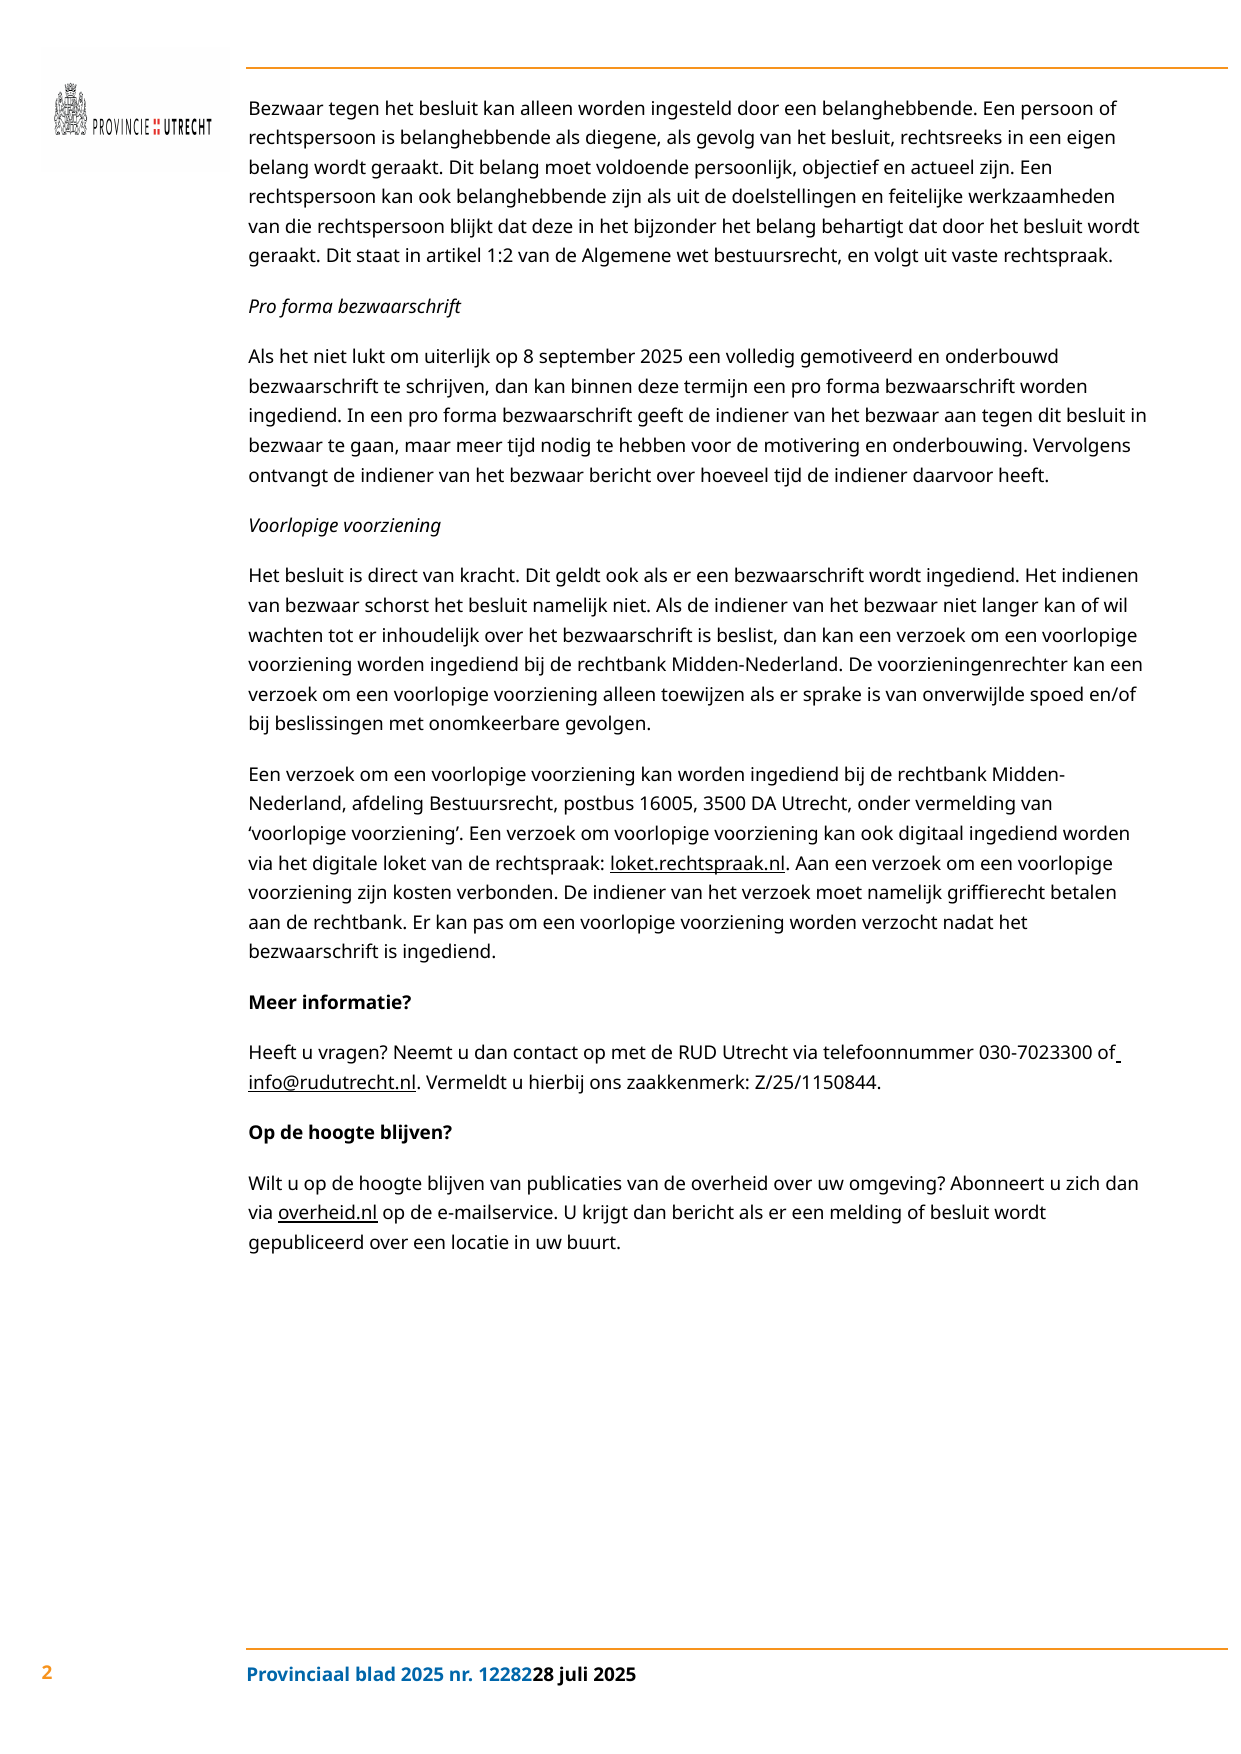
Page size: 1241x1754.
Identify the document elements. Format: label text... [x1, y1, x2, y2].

text Als het niet lukt om uiterlijk op 8 september 2025 een volledig gemotiveerd en onderbouwd bezwaarschrift te schrijven, dan kan binnen deze termijn een pro forma bezwaarschrift worden ingediend. In een pro forma bezwaarschrift geeft de indiener van het bezwaar aan tegen dit besluit in bezwaar te gaan, maar meer tijd nodig te hebben voor de motivering en onderbouwing. Vervolgens ontvangt de indiener van het bezwaar bericht over hoeveel tijd de indiener daarvoor heeft. [248, 343, 1152, 488]
text Een verzoek om een voorlopige voorziening kan worden ingediend bij de rechtbank Midden-Nederland, afdeling Bestuursrecht, postbus 16005, 3500 DA Utrecht, onder vermelding van ‘voorlopige voorziening’. Een verzoek om voorlopige voorziening kan ook digitaal ingediend worden via het digitale loket van de rechtspraak: loket.rechtspraak.nl. Aan een verzoek om een voorlopige voorziening zijn kosten verbonden. De indiener van het verzoek moet namelijk griffierecht betalen aan de rechtbank. Er kan pas om een voorlopige voorziening worden verzocht nadat het bezwaarschrift is ingediend. [248, 761, 1152, 964]
text Meer informatie? [248, 989, 1152, 1015]
text Heeft u vragen? Neemt u dan contact op met de RUD Utrecht via telefoonnummer 030-7023300 of info@rudutrecht.nl. Vermeldt u hierbij ons zaakkenmerk: Z/25/1150844. [248, 1039, 1152, 1095]
text Wilt u op de hoogte blijven van publicaties van de overheid over uw omgeving? Abonneert u zich dan via overheid.nl op de e-mailservice. U krijgt dan bericht als er een melding of besluit wordt gepubliceerd over een locatie in uw buurt. [248, 1170, 1152, 1255]
text Pro forma bezwaarschrift [248, 293, 1152, 319]
text Bezwaar tegen het besluit kan alleen worden ingesteld door een belanghebbende. Een persoon of rechtspersoon is belanghebbende als diegene, als gevolg van het besluit, rechtsreeks in een eigen belang wordt geraakt. Dit belang moet voldoende persoonlijk, objectief en actueel zijn. Een rechtspersoon kan ook belanghebbende zijn als uit de doelstellingen en feitelijke werkzaamheden van die rechtspersoon blijkt dat deze in het bijzonder het belang behartigt dat door het besluit wordt geraakt. Dit staat in artikel 1:2 van de Algemene wet bestuursrecht, en volgt uit vaste rechtspraak. [248, 95, 1152, 268]
picture [41, 47, 231, 172]
text Het besluit is direct van kracht. Dit geldt ook als er een bezwaarschrift wordt ingediend. Het indienen van bezwaar schorst het besluit namelijk niet. Als de indiener van het bezwaar niet langer kan of wil wachten tot er inhoudelijk over het bezwaarschrift is beslist, dan kan een verzoek om een voorlopige voorziening worden ingediend bij de rechtbank Midden-Nederland. De voorzieningenrechter kan een verzoek om een voorlopige voorziening alleen toewijzen als er sprake is van onverwijlde spoed en/of bij beslissingen met onomkeerbare gevolgen. [248, 563, 1152, 736]
text Voorlopige voorziening [248, 512, 1152, 538]
text Op de hoogte blijven? [248, 1119, 1152, 1145]
